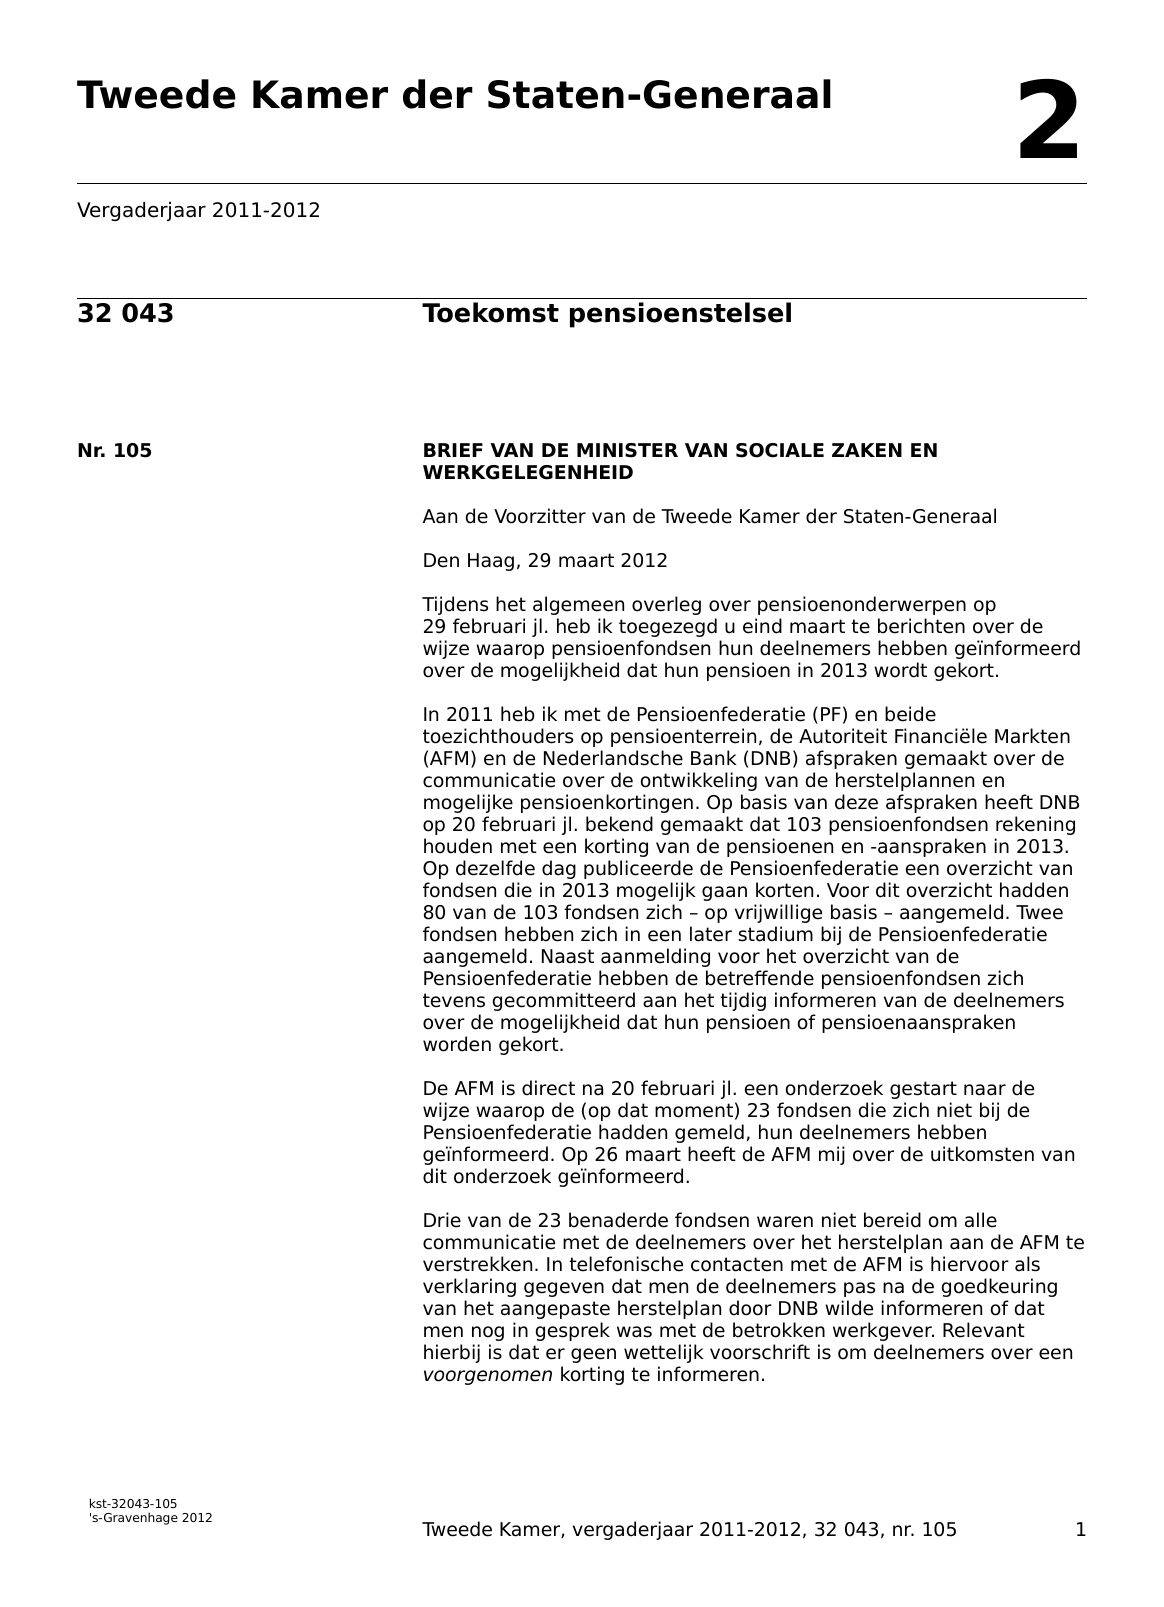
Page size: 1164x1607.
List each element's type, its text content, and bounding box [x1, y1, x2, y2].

text In 2011 heb ik met de Pensioenfederatie (PF) en beide toezichthouders op pensioenterrein, de Autoriteit Financiële Markten (AFM) en de Nederlandsche Bank (DNB) afspraken gemaakt over de communicatie over de ontwikkeling van de herstelplannen en mogelijke pensioenkortingen. Op basis van deze afspraken heeft DNB op 20 februari jl. bekend gemaakt dat 103 pensioenfondsen rekening houden met een korting van de pensioenen en -aanspraken in 2013. [422, 704, 1087, 858]
table_header 2 [886, 59, 1087, 183]
text Den Haag, 29 maart 2012 [422, 550, 1087, 572]
text 's-Gravenhage 2012 [88, 1511, 323, 1525]
text kst-32043-105 [88, 1497, 323, 1511]
text De AFM is direct na 20 februari jl. een onderzoek gestart naar de wijze waarop de (op dat moment) 23 fondsen die zich niet bij de Pensioenfederatie hadden gemeld, hun deelnemers hebben geïnformeerd. Op 26 maart heeft de AFM mij over de uitkomsten van dit onderzoek geïnformeerd. [422, 1078, 1087, 1188]
subtitle 32 043 Toekomst pensioenstelsel [77, 299, 1087, 329]
text Op dezelfde dag publiceerde de Pensioenfederatie een overzicht van fondsen die in 2013 mogelijk gaan korten. Voor dit overzicht hadden 80 van de 103 fondsen zich – op vrijwillige basis – aangemeld. Twee fondsen hebben zich in een later stadium bij de Pensioenfederatie aangemeld. Naast aanmelding voor het overzicht van de Pensioenfederatie hebben de betreffende pensioenfondsen zich tevens gecommitteerd aan het tijdig informeren van de deelnemers over de mogelijkheid dat hun pensioen of pensioenaanspraken worden gekort. [422, 858, 1087, 1056]
text Tijdens het algemeen overleg over pensioenonderwerpen op 29 februari jl. heb ik toegezegd u eind maart te berichten over de wijze waarop pensioenfondsen hun deelnemers hebben geïnformeerd over de mogelijkheid dat hun pensioen in 2013 wordt gekort. [422, 594, 1087, 682]
table_header Tweede Kamer der Staten-Generaal [77, 59, 886, 183]
table_cell Vergaderjaar 2011-2012 [77, 184, 1087, 298]
subtitle Nr. 105 BRIEF VAN DE MINISTER VAN SOCIALE ZAKEN EN WERKGELEGENHEID [77, 440, 1087, 484]
text Aan de Voorzitter van de Tweede Kamer der Staten-Generaal [422, 506, 1087, 528]
text Drie van de 23 benaderde fondsen waren niet bereid om alle communicatie met de deelnemers over het herstelplan aan de AFM te verstrekken. In telefonische contacten met de AFM is hiervoor als verklaring gegeven dat men de deelnemers pas na de goedkeuring van het aangepaste herstelplan door DNB wilde informeren of dat men nog in gesprek was met de betrokken werkgever. Relevant hierbij is dat er geen wettelijk voorschrift is om deelnemers over een voorgenomen korting te informeren. [422, 1210, 1087, 1386]
